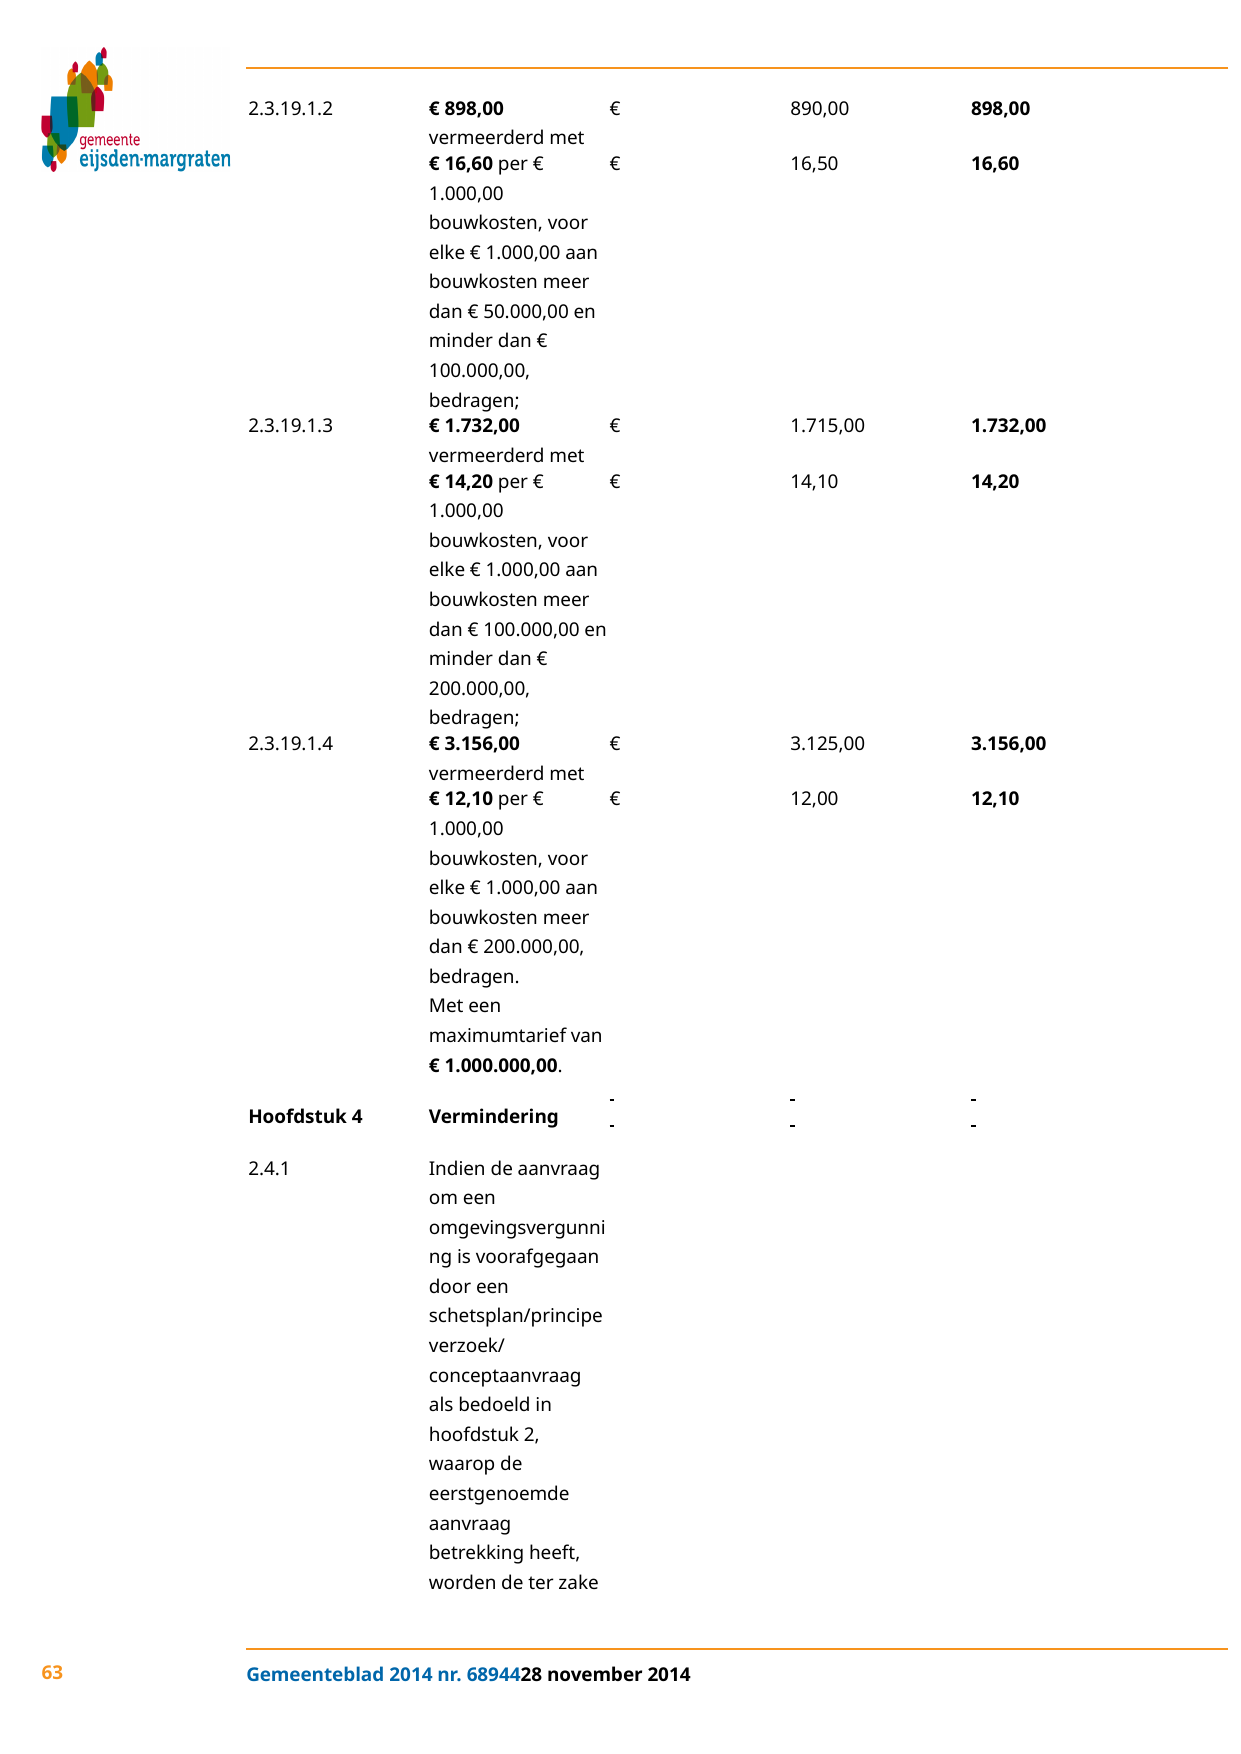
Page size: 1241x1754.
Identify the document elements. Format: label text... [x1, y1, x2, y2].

table_cell [971, 1103, 1152, 1129]
table_cell 898,00 [971, 95, 1152, 150]
table_cell [609, 1155, 790, 1594]
table_cell [248, 1078, 429, 1103]
table_cell € [609, 150, 790, 412]
table_cell 16,60 [971, 150, 1152, 412]
table_cell [971, 1155, 1152, 1594]
table_cell [248, 1129, 429, 1155]
table_cell [429, 1078, 609, 1103]
table_cell [609, 1078, 790, 1103]
table_cell 3.156,00 [971, 730, 1152, 786]
table_cell 1.715,00 [790, 413, 971, 468]
table_cell 2.3.19.1.3 [248, 413, 429, 468]
table_cell € 14,20 per € 1.000,00 bouwkosten, voor elke € 1.000,00 aan bouwkosten meer dan € 100.000,00 en minder dan € 200.000,00, bedragen; [429, 468, 609, 730]
table_cell [790, 1103, 971, 1129]
table_cell [248, 468, 429, 730]
table_cell 12,00 [790, 786, 971, 1077]
table_cell [429, 1129, 609, 1155]
table_cell 12,10 [971, 786, 1152, 1077]
table_cell € 898,00 vermeerderd met [429, 95, 609, 150]
table_cell [971, 1129, 1152, 1155]
table_cell 14,10 [790, 468, 971, 730]
table_cell Vermindering [429, 1103, 609, 1129]
table_cell 14,20 [971, 468, 1152, 730]
table_cell € [609, 730, 790, 786]
table_cell [609, 1103, 790, 1129]
table_cell 2.3.19.1.2 [248, 95, 429, 150]
table_cell 3.125,00 [790, 730, 971, 786]
table_cell Hoofdstuk 4 [248, 1103, 429, 1129]
table_cell [248, 786, 429, 1077]
table_cell [609, 1129, 790, 1155]
table_cell [790, 1155, 971, 1594]
table_cell [790, 1129, 971, 1155]
table_cell Indien de aanvraag om een omgevingsvergunning is voorafgegaan door een schetsplan/principeverzoek/ conceptaanvraag als bedoeld in hoofdstuk 2, waarop de eerstgenoemde aanvraag betrekking heeft, worden de ter zake [429, 1155, 609, 1594]
table_cell [971, 1078, 1152, 1103]
table_cell € [609, 786, 790, 1077]
picture [41, 47, 231, 172]
table_cell 2.4.1 [248, 1155, 429, 1594]
table_cell € [609, 413, 790, 468]
table_cell 16,50 [790, 150, 971, 412]
table_cell 890,00 [790, 95, 971, 150]
table_cell [248, 150, 429, 412]
table_cell € 1.732,00 vermeerderd met [429, 413, 609, 468]
table_cell [790, 1078, 971, 1103]
table_cell € [609, 468, 790, 730]
table_cell 1.732,00 [971, 413, 1152, 468]
table_cell € 16,60 per € 1.000,00 bouwkosten, voor elke € 1.000,00 aan bouwkosten meer dan € 50.000,00 en minder dan € 100.000,00, bedragen; [429, 150, 609, 412]
table_cell € 12,10 per € 1.000,00 bouwkosten, voor elke € 1.000,00 aan bouwkosten meer dan € 200.000,00, bedragen. Met een maximumtarief van € 1.000.000,00. [429, 786, 609, 1077]
table_cell € 3.156,00 vermeerderd met [429, 730, 609, 786]
table_cell 2.3.19.1.4 [248, 730, 429, 786]
table_cell € [609, 95, 790, 150]
